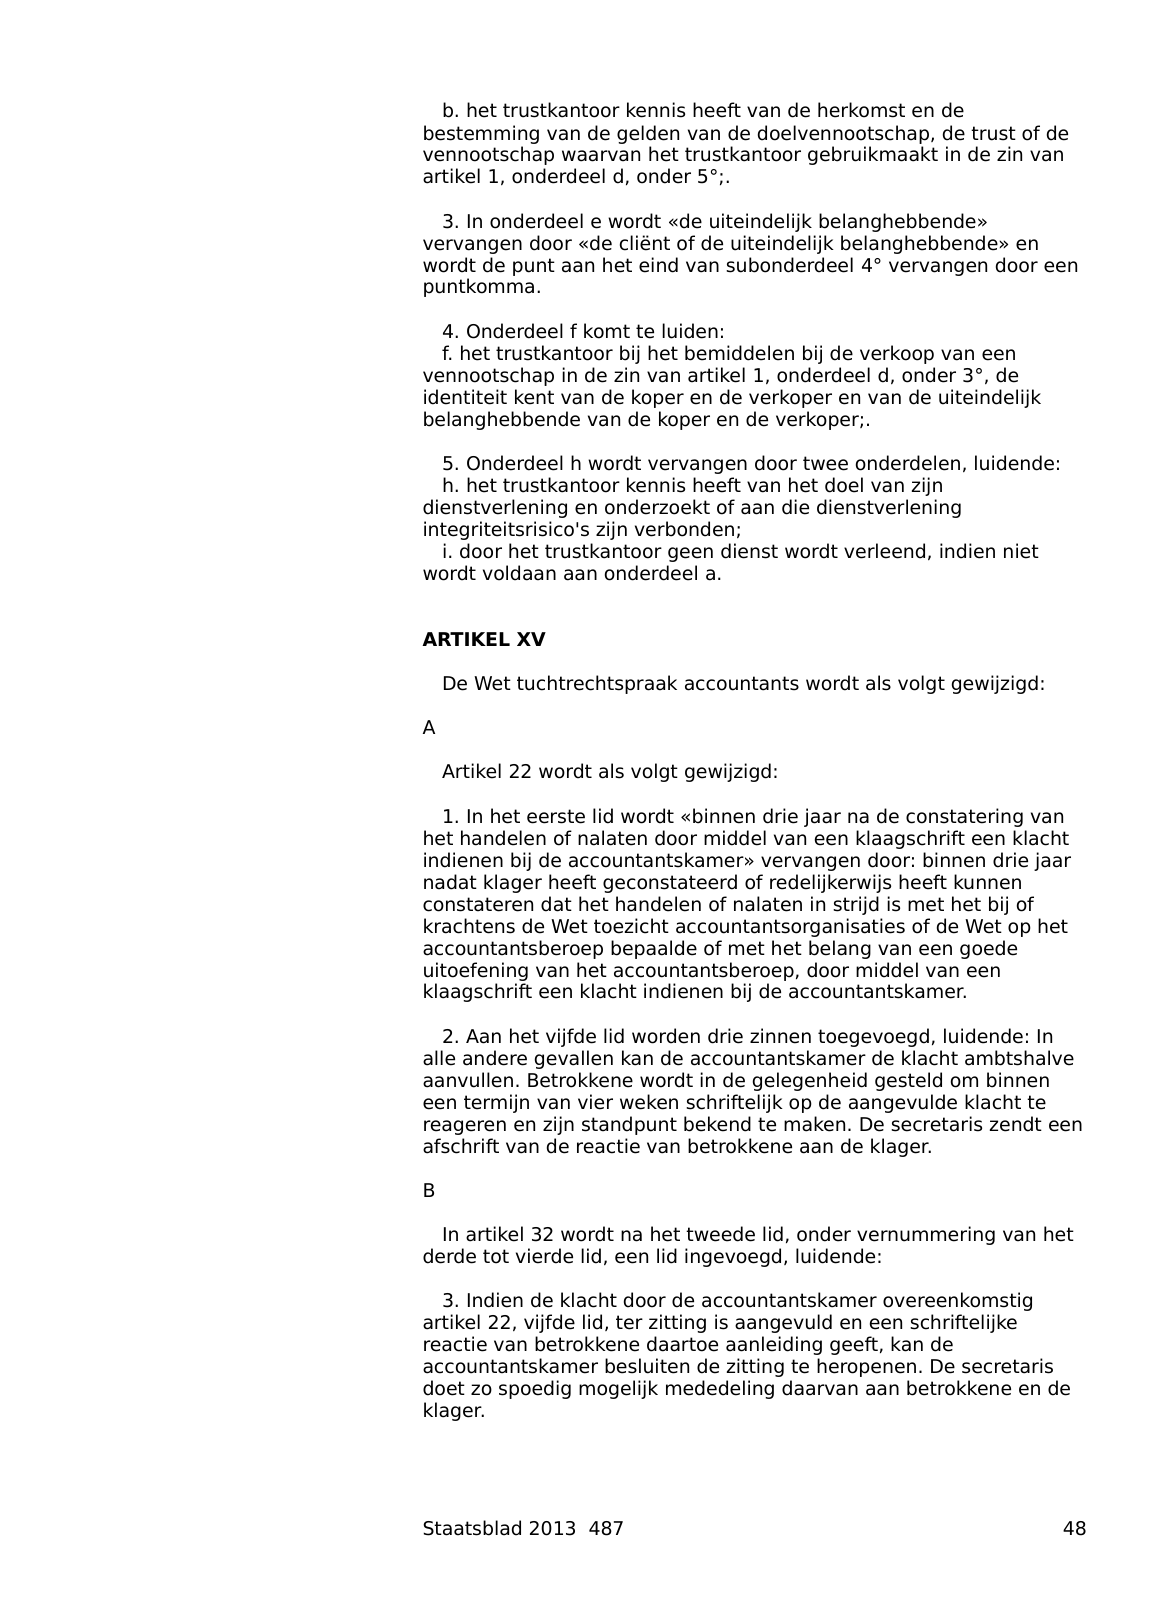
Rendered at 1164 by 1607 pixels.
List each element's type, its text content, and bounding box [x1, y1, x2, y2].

text 4. Onderdeel f komt te luiden: [422, 321, 1087, 343]
text b. het trustkantoor kennis heeft van de herkomst en de bestemming van de gelden van de doelvennootschap, de trust of de vennootschap waarvan het trustkantoor gebruikmaakt in de zin van artikel 1, onderdeel d, onder 5°;. [422, 100, 1087, 188]
text 1. In het eerste lid wordt «binnen drie jaar na de constatering van het handelen of nalaten door middel van een klaagschrift een klacht indienen bij de accountantskamer» vervangen door: binnen drie jaar nadat klager heeft geconstateerd of redelijkerwijs heeft kunnen constateren dat het handelen of nalaten in strijd is met het bij of krachtens de Wet toezicht accountantsorganisaties of de Wet op het accountantsberoep bepaalde of met het belang van een goede uitoefening van het accountantsberoep, door middel van een klaagschrift een klacht indienen bij de accountantskamer. [422, 806, 1087, 1003]
text 3. In onderdeel e wordt «de uiteindelijk belanghebbende» vervangen door «de cliënt of de uiteindelijk belanghebbende» en wordt de punt aan het eind van subonderdeel 4° vervangen door een puntkomma. [422, 211, 1087, 298]
text h. het trustkantoor kennis heeft van het doel van zijn dienstverlening en onderzoekt of aan die dienstverlening integriteitsrisico's zijn verbonden; [422, 475, 1087, 541]
text Artikel 22 wordt als volgt gewijzigd: [422, 761, 1087, 783]
text 2. Aan het vijfde lid worden drie zinnen toegevoegd, luidende: In alle andere gevallen kan de accountantskamer de klacht ambtshalve aanvullen. Betrokkene wordt in de gelegenheid gesteld om binnen een termijn van vier weken schriftelijk op de aangevulde klacht te reageren en zijn standpunt bekend te maken. De secretaris zendt een afschrift van de reactie van betrokkene aan de klager. [422, 1026, 1087, 1157]
text De Wet tuchtrechtspraak accountants wordt als volgt gewijzigd: [422, 673, 1087, 695]
subtitle ARTIKEL XV [422, 629, 1087, 651]
text 5. Onderdeel h wordt vervangen door twee onderdelen, luidende: [422, 453, 1087, 475]
text In artikel 32 wordt na het tweede lid, onder vernummering van het derde tot vierde lid, een lid ingevoegd, luidende: [422, 1224, 1087, 1268]
text A [422, 717, 1087, 739]
text f. het trustkantoor bij het bemiddelen bij de verkoop van een vennootschap in de zin van artikel 1, onderdeel d, onder 3°, de identiteit kent van de koper en de verkoper en van de uiteindelijk belanghebbende van de koper en de verkoper;. [422, 343, 1087, 431]
text 3. Indien de klacht door de accountantskamer overeenkomstig artikel 22, vijfde lid, ter zitting is aangevuld en een schriftelijke reactie van betrokkene daartoe aanleiding geeft, kan de accountantskamer besluiten de zitting te heropenen. De secretaris doet zo spoedig mogelijk mededeling daarvan aan betrokkene en de klager. [422, 1290, 1087, 1422]
text i. door het trustkantoor geen dienst wordt verleend, indien niet wordt voldaan aan onderdeel a. [422, 541, 1087, 584]
text B [422, 1180, 1087, 1202]
